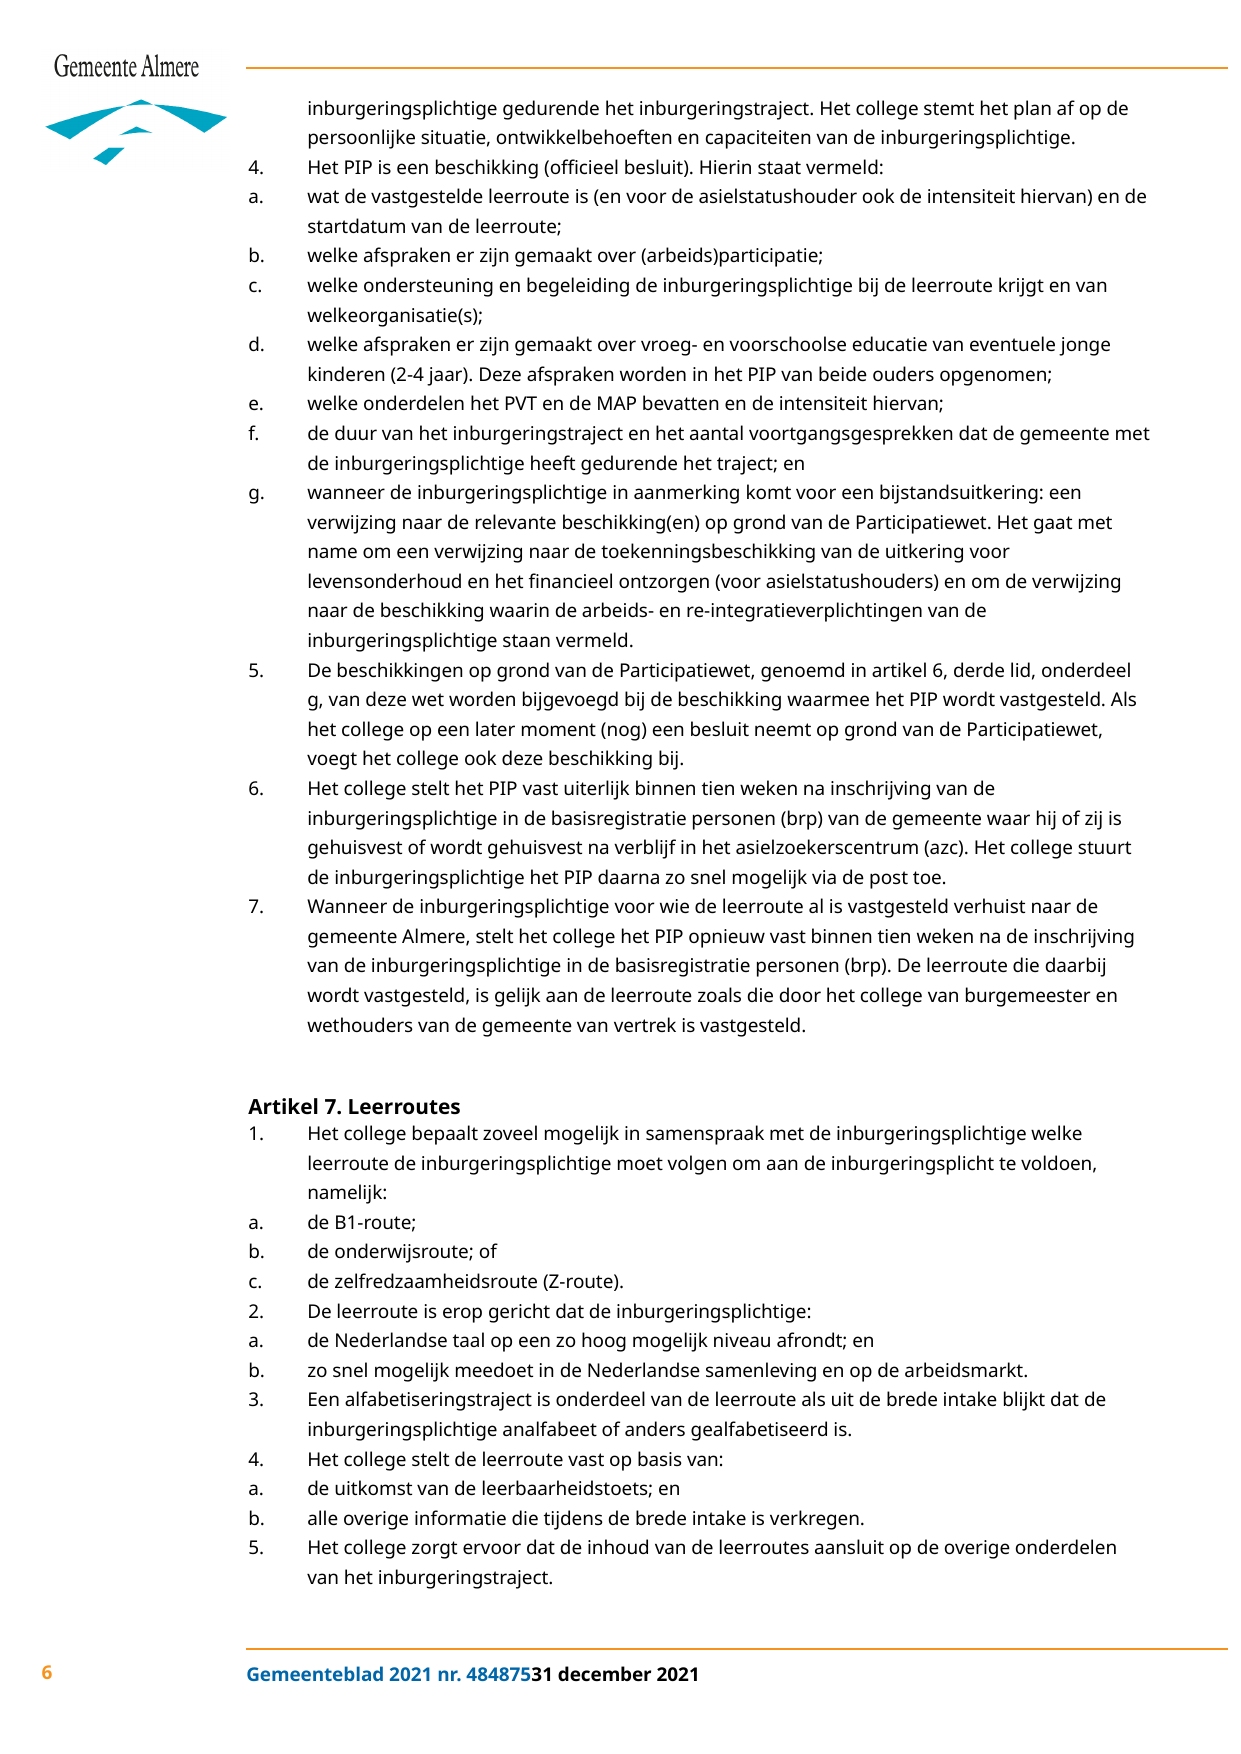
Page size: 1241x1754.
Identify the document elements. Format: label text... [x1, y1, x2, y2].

list wat de vastgestelde leerroute is (en voor de asielstatushouder ook de intensiteit hiervan) en de startdatum van de leerroute; [248, 183, 1152, 239]
text Artikel 7. Leerroutes [248, 1092, 1152, 1120]
list Het college stelt het PIP vast uiterlijk binnen tien weken na inschrijving van de inburgeringsplichtige in de basisregistratie personen (brp) van de gemeente waar hij of zij is gehuisvest of wordt gehuisvest na verblijf in het asielzoekerscentrum (azc). Het college stuurt de inburgeringsplichtige het PIP daarna zo snel mogelijk via de post toe. [248, 775, 1152, 890]
list welke ondersteuning en begeleiding de inburgeringsplichtige bij de leerroute krijgt en van welkeorganisatie(s); [248, 272, 1152, 328]
list welke afspraken er zijn gemaakt over (arbeids)participatie; [248, 243, 1152, 268]
list inburgeringsplichtige gedurende het inburgeringstraject. Het college stemt het plan af op de persoonlijke situatie, ontwikkelbehoeften en capaciteiten van de inburgeringsplichtige. [248, 95, 1152, 150]
list Het college bepaalt zoveel mogelijk in samenspraak met de inburgeringsplichtige welke leerroute de inburgeringsplichtige moet volgen om aan de inburgeringsplicht te voldoen, namelijk: [248, 1120, 1152, 1205]
list welke afspraken er zijn gemaakt over vroeg- en voorschoolse educatie van eventuele jonge kinderen (2-4 jaar). Deze afspraken worden in het PIP van beide ouders opgenomen; [248, 331, 1152, 387]
list zo snel mogelijk meedoet in de Nederlandse samenleving en op de arbeidsmarkt. [248, 1357, 1152, 1383]
list wanneer de inburgeringsplichtige in aanmerking komt voor een bijstandsuitkering: een verwijzing naar de relevante beschikking(en) op grond van de Participatiewet. Het gaat met name om een verwijzing naar de toekenningsbeschikking van de uitkering voor levensonderhoud en het financieel ontzorgen (voor asielstatushouders) en om de verwijzing naar de beschikking waarin de arbeids- en re-integratieverplichtingen van de inburgeringsplichtige staan vermeld. [248, 479, 1152, 653]
list De leerroute is erop gericht dat de inburgeringsplichtige: [248, 1298, 1152, 1323]
list Het college stelt de leerroute vast op basis van: [248, 1446, 1152, 1471]
list Het PIP is een beschikking (officieel besluit). Hierin staat vermeld: [248, 154, 1152, 180]
list de duur van het inburgeringstraject en het aantal voortgangsgesprekken dat de gemeente met de inburgeringsplichtige heeft gedurende het traject; en [248, 420, 1152, 476]
list Het college zorgt ervoor dat de inhoud van de leerroutes aansluit op de overige onderdelen van het inburgeringstraject. [248, 1534, 1152, 1590]
list welke onderdelen het PVT en de MAP bevatten en de intensiteit hiervan; [248, 391, 1152, 416]
list de uitkomst van de leerbaarheidstoets; en [248, 1475, 1152, 1501]
list de B1-route; [248, 1209, 1152, 1235]
list de onderwijsroute; of [248, 1239, 1152, 1264]
list alle overige informatie die tijdens de brede intake is verkregen. [248, 1505, 1152, 1531]
list De beschikkingen op grond van de Participatiewet, genoemd in artikel 6, derde lid, onderdeel g, van deze wet worden bijgevoegd bij de beschikking waarmee het PIP wordt vastgesteld. Als het college op een later moment (nog) een besluit neemt op grond van de Participatiewet, voegt het college ook deze beschikking bij. [248, 657, 1152, 771]
list Een alfabetiseringstraject is onderdeel van de leerroute als uit de brede intake blijkt dat de inburgeringsplichtige analfabeet of anders gealfabetiseerd is. [248, 1387, 1152, 1442]
list Wanneer de inburgeringsplichtige voor wie de leerroute al is vastgesteld verhuist naar de gemeente Almere, stelt het college het PIP opnieuw vast binnen tien weken na de inschrijving van de inburgeringsplichtige in de basisregistratie personen (brp). De leerroute die daarbij wordt vastgesteld, is gelijk aan de leerroute zoals die door het college van burgemeester en wethouders van de gemeente van vertrek is vastgesteld. [248, 893, 1152, 1038]
list de Nederlandse taal op een zo hoog mogelijk niveau afrondt; en [248, 1327, 1152, 1353]
list de zelfredzaamheidsroute (Z-route). [248, 1268, 1152, 1294]
picture [41, 47, 231, 172]
